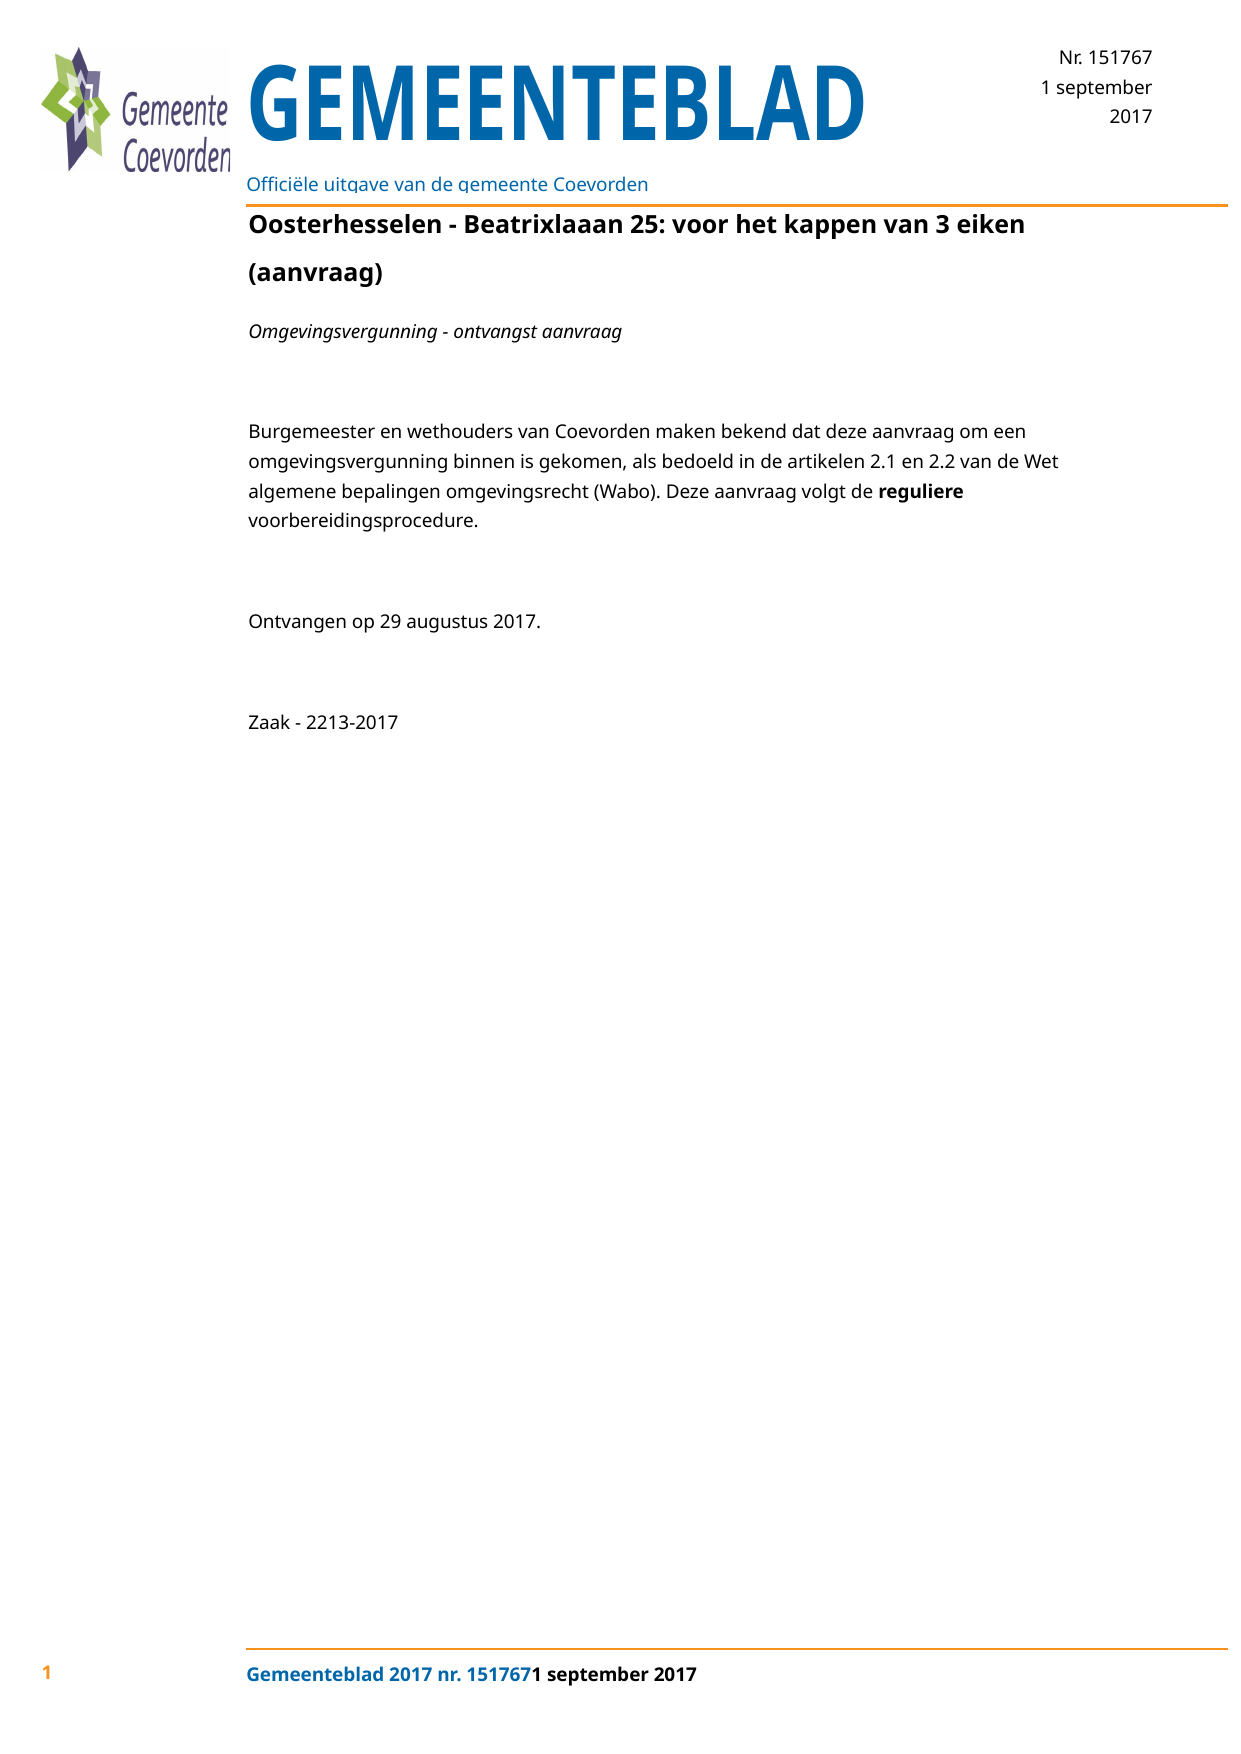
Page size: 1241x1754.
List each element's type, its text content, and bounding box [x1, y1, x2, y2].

text Ontvangen op 29 augustus 2017. [248, 608, 1152, 634]
text Burgemeester en wethouders van Coevorden maken bekend dat deze aanvraag om een omgevingsvergunning binnen is gekomen, als bedoeld in de artikelen 2.1 en 2.2 van de Wet algemene bepalingen omgevingsrecht (Wabo). Deze aanvraag volgt de reguliere voorbereidingsprocedure. [248, 419, 1152, 533]
text Omgevingsvergunning - ontvangst aanvraag [248, 318, 1152, 344]
picture [41, 47, 231, 172]
text Oosterhesselen - Beatrixlaaan 25: voor het kappen van 3 eiken (aanvraag) [248, 207, 1152, 288]
text Zaak - 2213-2017 [248, 709, 1152, 735]
